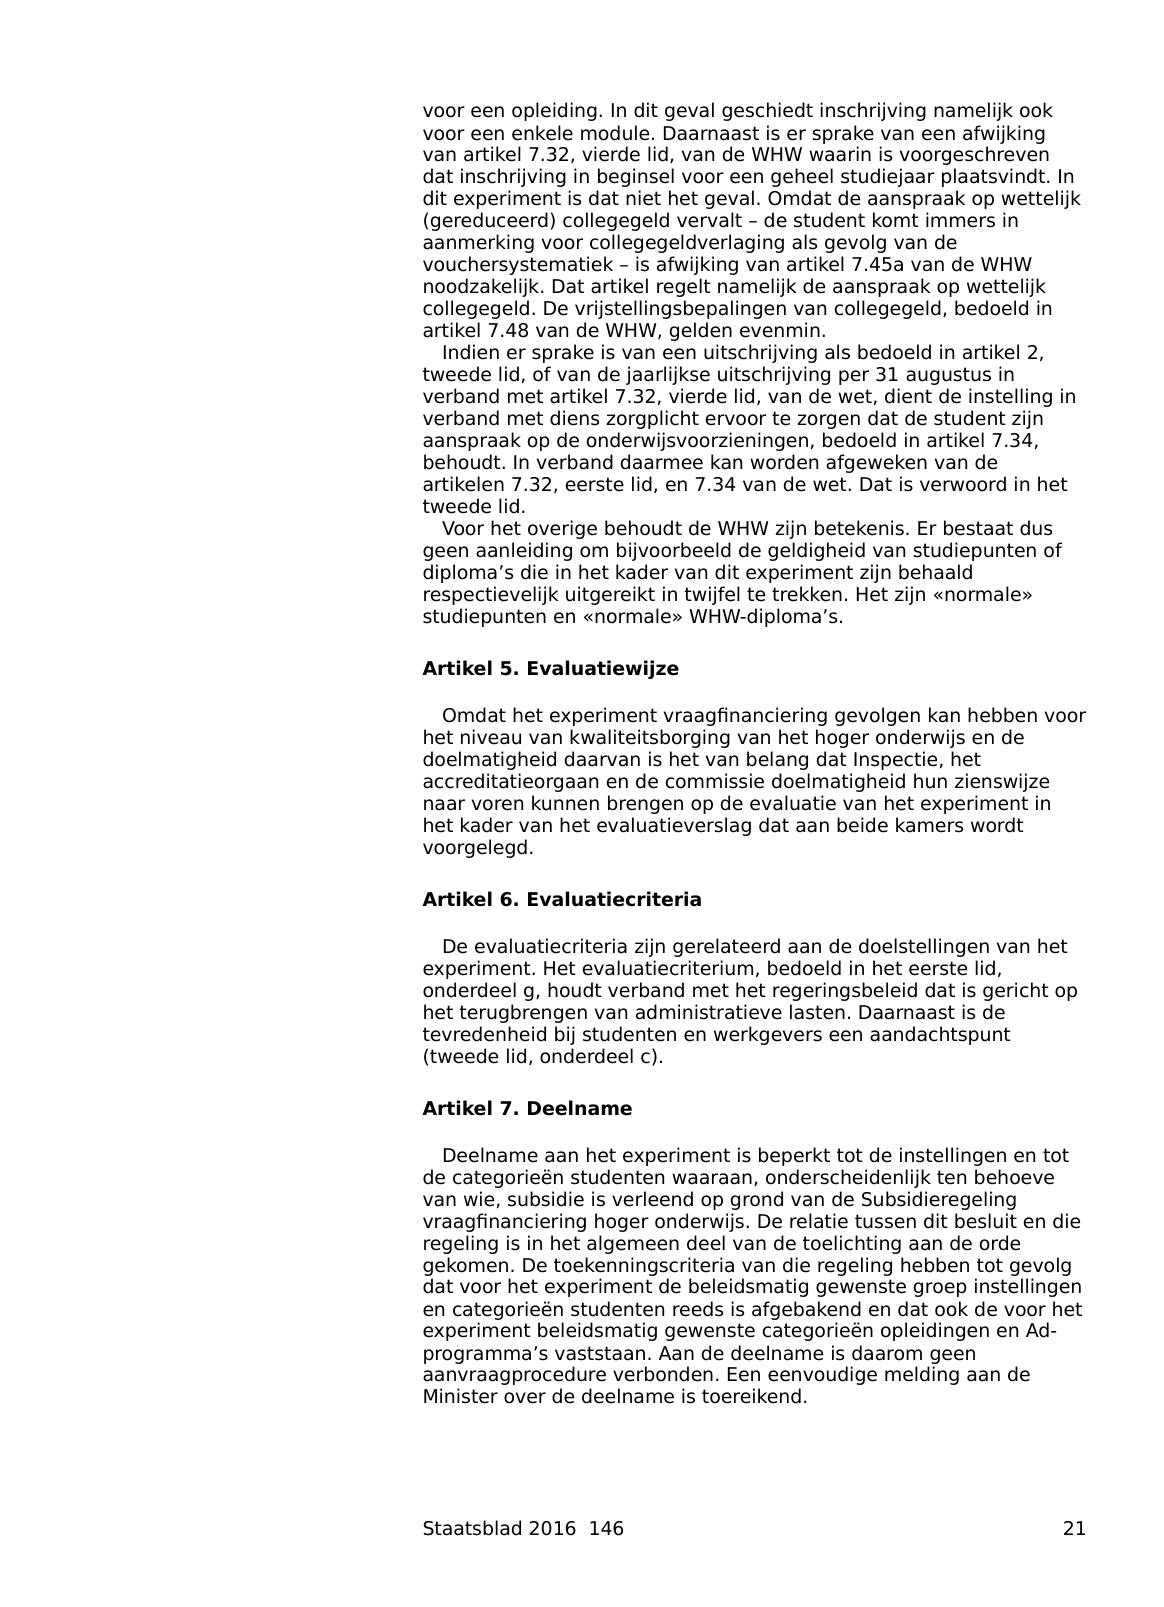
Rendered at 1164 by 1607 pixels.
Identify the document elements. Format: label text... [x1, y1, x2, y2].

text De evaluatiecriteria zijn gerelateerd aan de doelstellingen van het experiment. Het evaluatiecriterium, bedoeld in het eerste lid, onderdeel g, houdt verband met het regeringsbeleid dat is gericht op het terugbrengen van administratieve lasten. Daarnaast is de tevredenheid bij studenten en werkgevers een aandachtspunt (tweede lid, onderdeel c). [422, 936, 1087, 1068]
subtitle Artikel 6. Evaluatiecriteria [422, 889, 1087, 911]
subtitle Artikel 5. Evaluatiewijze [422, 658, 1087, 680]
subtitle Artikel 7. Deelname [422, 1098, 1087, 1119]
text voor een opleiding. In dit geval geschiedt inschrijving namelijk ook voor een enkele module. Daarnaast is er sprake van een afwijking van artikel 7.32, vierde lid, van de WHW waarin is voorgeschreven dat inschrijving in beginsel voor een geheel studiejaar plaatsvindt. In dit experiment is dat niet het geval. Omdat de aanspraak op wettelijk (gereduceerd) collegegeld vervalt – de student komt immers in aanmerking voor collegegeldverlaging als gevolg van de vouchersystematiek – is afwijking van artikel 7.45a van de WHW noodzakelijk. Dat artikel regelt namelijk de aanspraak op wettelijk collegegeld. De vrijstellingsbepalingen van collegegeld, bedoeld in artikel 7.48 van de WHW, gelden evenmin. [422, 100, 1087, 342]
text Indien er sprake is van een uitschrijving als bedoeld in artikel 2, tweede lid, of van de jaarlijkse uitschrijving per 31 augustus in verband met artikel 7.32, vierde lid, van de wet, dient de instelling in verband met diens zorgplicht ervoor te zorgen dat de student zijn aanspraak op de onderwijsvoorzieningen, bedoeld in artikel 7.34, behoudt. In verband daarmee kan worden afgeweken van de artikelen 7.32, eerste lid, en 7.34 van de wet. Dat is verwoord in het tweede lid. [422, 342, 1087, 518]
text Voor het overige behoudt de WHW zijn betekenis. Er bestaat dus geen aanleiding om bijvoorbeeld de geldigheid van studiepunten of diploma’s die in het kader van dit experiment zijn behaald respectievelijk uitgereikt in twijfel te trekken. Het zijn «normale» studiepunten en «normale» WHW-diploma’s. [422, 518, 1087, 628]
text Deelname aan het experiment is beperkt tot de instellingen en tot de categorieën studenten waaraan, onderscheidenlijk ten behoeve van wie, subsidie is verleend op grond van de Subsidieregeling vraagfinanciering hoger onderwijs. De relatie tussen dit besluit en die regeling is in het algemeen deel van de toelichting aan de orde gekomen. De toekenningscriteria van die regeling hebben tot gevolg dat voor het experiment de beleidsmatig gewenste groep instellingen en categorieën studenten reeds is afgebakend en dat ook de voor het experiment beleidsmatig gewenste categorieën opleidingen en Ad-programma’s vaststaan. Aan de deelname is daarom geen aanvraagprocedure verbonden. Een eenvoudige melding aan de Minister over de deelname is toereikend. [422, 1144, 1087, 1408]
text Omdat het experiment vraagfinanciering gevolgen kan hebben voor het niveau van kwaliteitsborging van het hoger onderwijs en de doelmatigheid daarvan is het van belang dat Inspectie, het accreditatieorgaan en de commissie doelmatigheid hun zienswijze naar voren kunnen brengen op de evaluatie van het experiment in het kader van het evaluatieverslag dat aan beide kamers wordt voorgelegd. [422, 705, 1087, 859]
